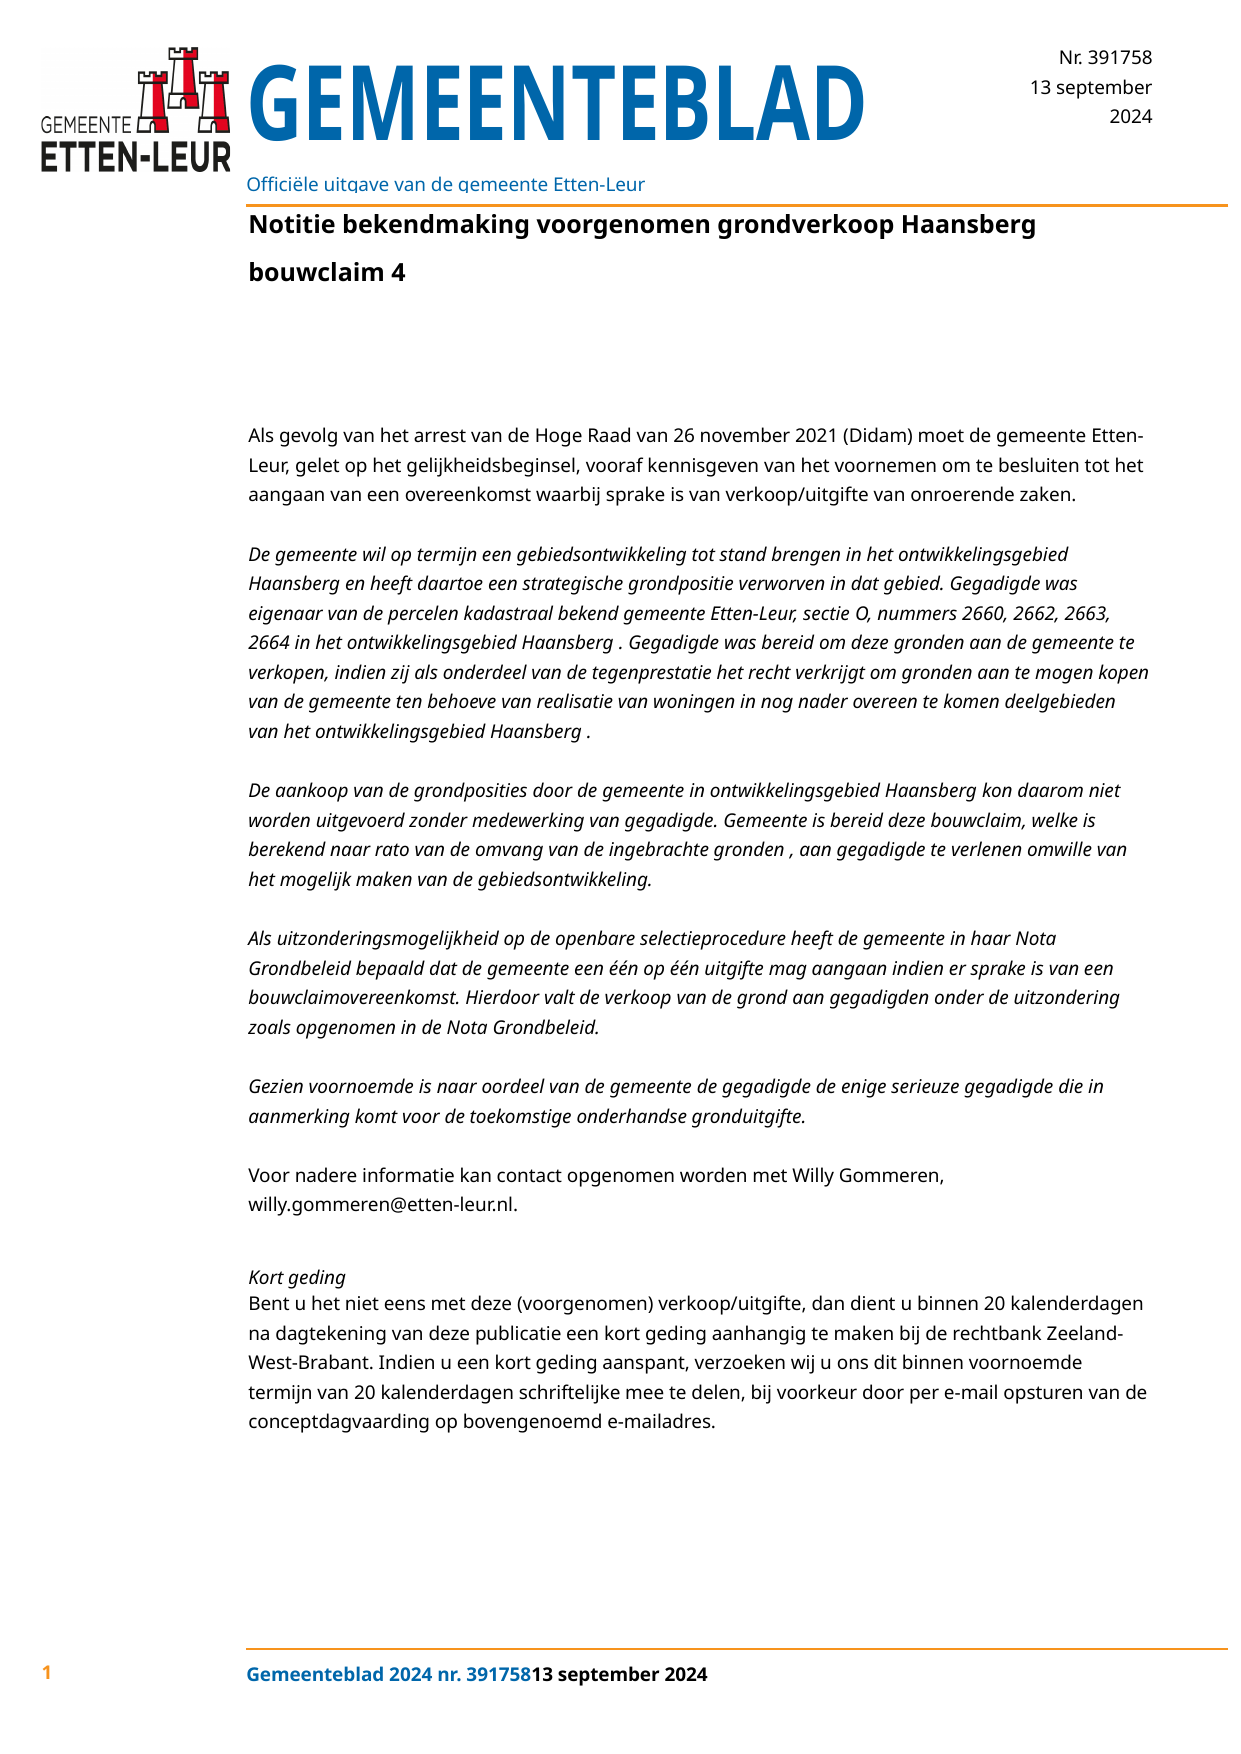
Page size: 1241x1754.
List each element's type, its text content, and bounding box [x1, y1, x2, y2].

text De aankoop van de grondposities door de gemeente in ontwikkelingsgebied Haansberg kon daarom niet worden uitgevoerd zonder medewerking van gegadigde. Gemeente is bereid deze bouwclaim, welke is berekend naar rato van de omvang van de ingebrachte gronden , aan gegadigde te verlenen omwille van het mogelijk maken van de gebiedsontwikkeling. [248, 777, 1152, 892]
picture [41, 47, 231, 172]
text Voor nadere informatie kan contact opgenomen worden met Willy Gommeren, willy.gommeren@etten-leur.nl. [248, 1162, 1152, 1217]
text Notitie bekendmaking voorgenomen grondverkoop Haansberg bouwclaim 4 [248, 207, 1152, 288]
text Kort geding [248, 1264, 1152, 1290]
text Gezien voornoemde is naar oordeel van de gemeente de gegadigde de enige serieuze gegadigde die in aanmerking komt voor de toekomstige onderhandse gronduitgifte. [248, 1073, 1152, 1129]
text Bent u het niet eens met deze (voorgenomen) verkoop/uitgifte, dan dient u binnen 20 kalenderdagen na dagtekening van deze publicatie een kort geding aanhangig te maken bij de rechtbank Zeeland-West-Brabant. Indien u een kort geding aanspant, verzoeken wij u ons dit binnen voornoemde termijn van 20 kalenderdagen schriftelijke mee te delen, bij voorkeur door per e-mail opsturen van de conceptdagvaarding op bovengenoemd e-mailadres. [248, 1290, 1152, 1434]
text Als gevolg van het arrest van de Hoge Raad van 26 november 2021 (Didam) moet de gemeente Etten-Leur, gelet op het gelijkheidsbeginsel, vooraf kennisgeven van het voornemen om te besluiten tot het aangaan van een overeenkomst waarbij sprake is van verkoop/uitgifte van onroerende zaken. [248, 422, 1152, 507]
text De gemeente wil op termijn een gebiedsontwikkeling tot stand brengen in het ontwikkelingsgebied Haansberg en heeft daartoe een strategische grondpositie verworven in dat gebied. Gegadigde was eigenaar van de percelen kadastraal bekend gemeente Etten-Leur, sectie O, nummers 2660, 2662, 2663, 2664 in het ontwikkelingsgebied Haansberg . Gegadigde was bereid om deze gronden aan de gemeente te verkopen, indien zij als onderdeel van de tegenprestatie het recht verkrijgt om gronden aan te mogen kopen van de gemeente ten behoeve van realisatie van woningen in nog nader overeen te komen deelgebieden van het ontwikkelingsgebied Haansberg . [248, 541, 1152, 744]
text Als uitzonderingsmogelijkheid op de openbare selectieprocedure heeft de gemeente in haar Nota Grondbeleid bepaald dat de gemeente een één op één uitgifte mag aangaan indien er sprake is van een bouwclaimovereenkomst. Hierdoor valt de verkoop van de grond aan gegadigden onder de uitzondering zoals opgenomen in de Nota Grondbeleid. [248, 925, 1152, 1040]
